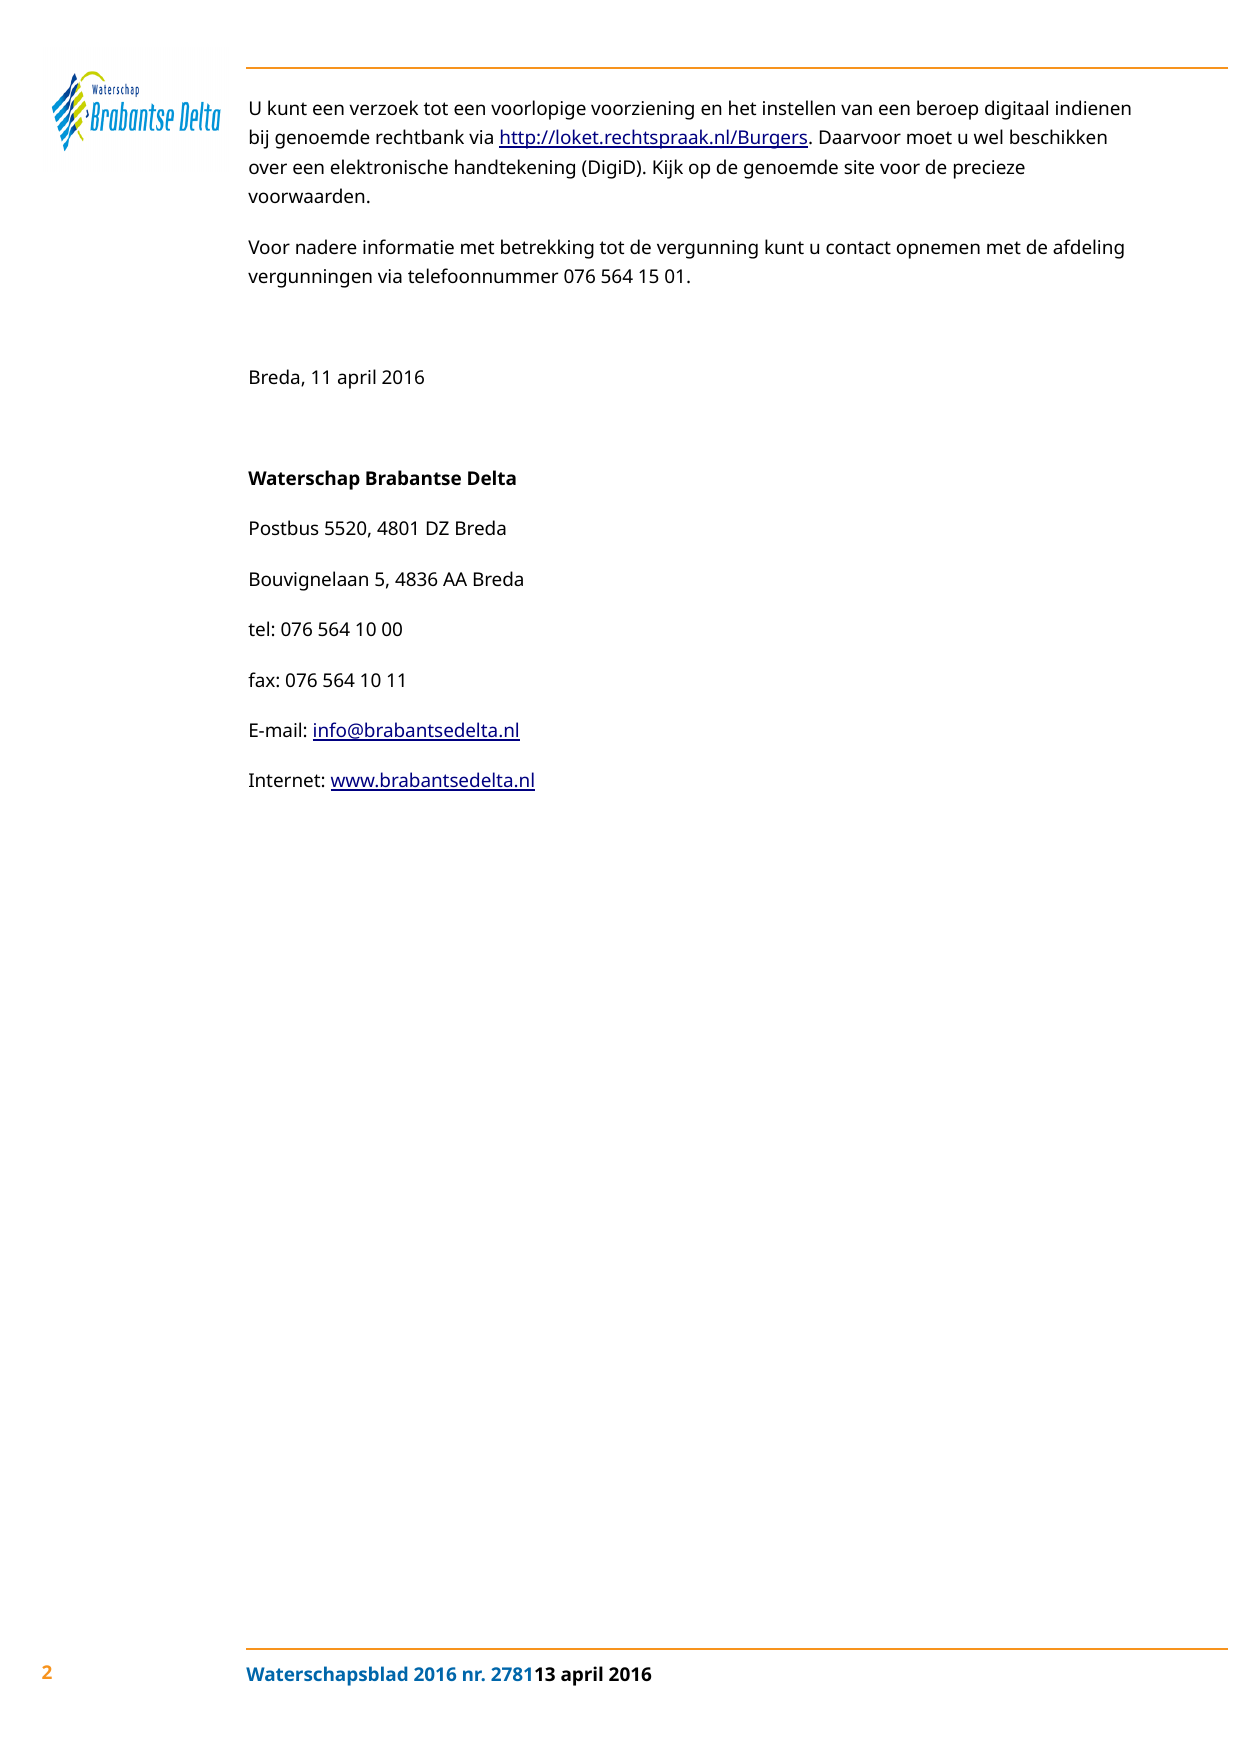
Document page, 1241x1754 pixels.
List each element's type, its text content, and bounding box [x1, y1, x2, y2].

text Breda, 11 april 2016 [248, 364, 1152, 390]
text Waterschap Brabantse Delta [248, 465, 1152, 491]
text tel: 076 564 10 00 [248, 616, 1152, 642]
text Voor nadere informatie met betrekking tot de vergunning kunt u contact opnemen met de afdeling vergunningen via telefoonnummer 076 564 15 01. [248, 234, 1152, 289]
text E-mail: info@brabantsedelta.nl [248, 717, 1152, 743]
text Postbus 5520, 4801 DZ Breda [248, 516, 1152, 541]
text Bouvignelaan 5, 4836 AA Breda [248, 566, 1152, 592]
text Internet: www.brabantsedelta.nl [248, 768, 1152, 793]
picture [41, 47, 231, 172]
text fax: 076 564 10 11 [248, 667, 1152, 693]
text U kunt een verzoek tot een voorlopige voorziening en het instellen van een beroep digitaal indienen bij genoemde rechtbank via http://loket.rechtspraak.nl/Burgers. Daarvoor moet u wel beschikken over een elektronische handtekening (DigiD). Kijk op de genoemde site voor de precieze voorwaarden. [248, 95, 1152, 209]
